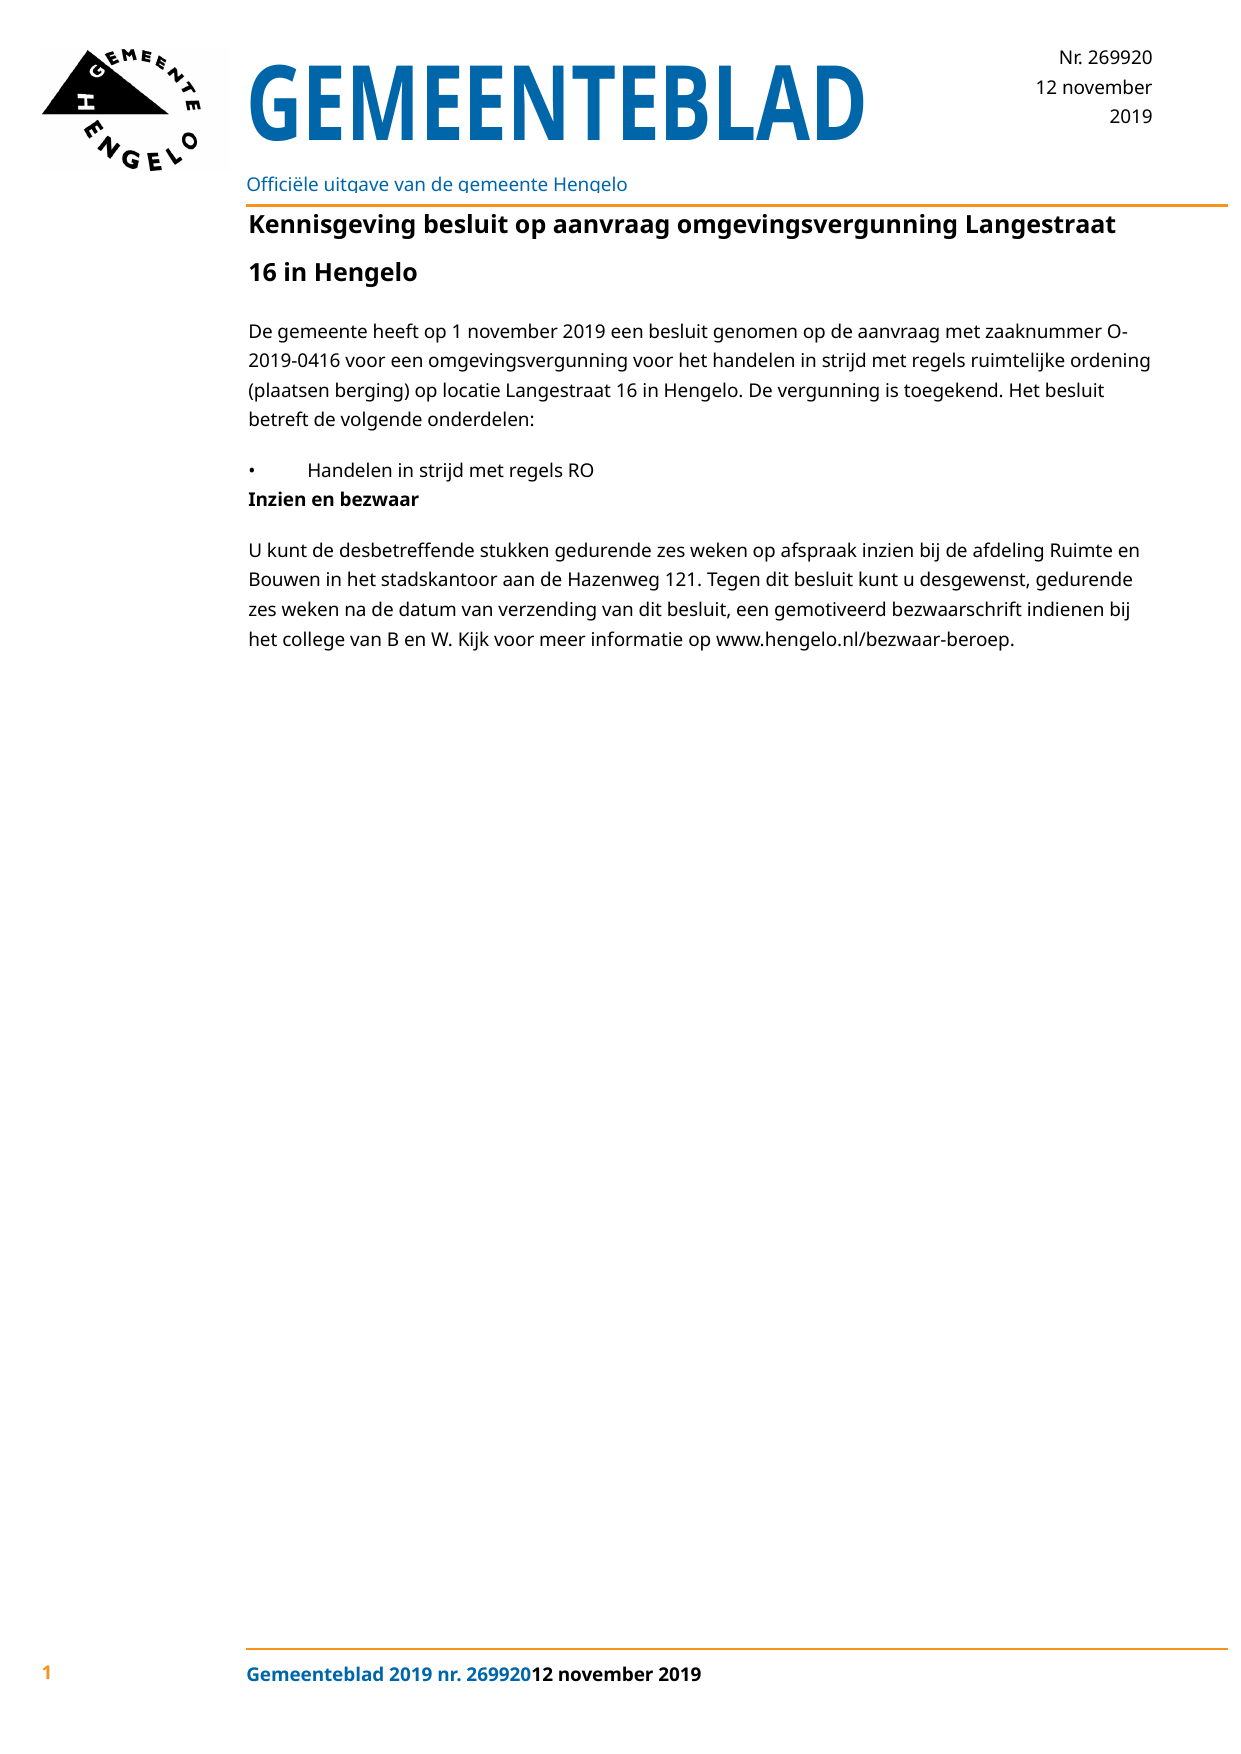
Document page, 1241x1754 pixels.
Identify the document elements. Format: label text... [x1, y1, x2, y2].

list Handelen in strijd met regels RO [248, 457, 1152, 483]
picture [41, 47, 231, 172]
text Kennisgeving besluit op aanvraag omgevingsvergunning Langestraat 16 in Hengelo [248, 207, 1152, 288]
text Inzien en bezwaar [248, 487, 1152, 512]
text De gemeente heeft op 1 november 2019 een besluit genomen op de aanvraag met zaaknummer O-2019-0416 voor een omgevingsvergunning voor het handelen in strijd met regels ruimtelijke ordening (plaatsen berging) op locatie Langestraat 16 in Hengelo. De vergunning is toegekend. Het besluit betreft de volgende onderdelen: [248, 318, 1152, 432]
text U kunt de desbetreffende stukken gedurende zes weken op afspraak inzien bij de afdeling Ruimte en Bouwen in het stadskantoor aan de Hazenweg 121. Tegen dit besluit kunt u desgewenst, gedurende zes weken na de datum van verzending van dit besluit, een gemotiveerd bezwaarschrift indienen bij het college van B en W. Kijk voor meer informatie op www.hengelo.nl/bezwaar-beroep. [248, 537, 1152, 652]
